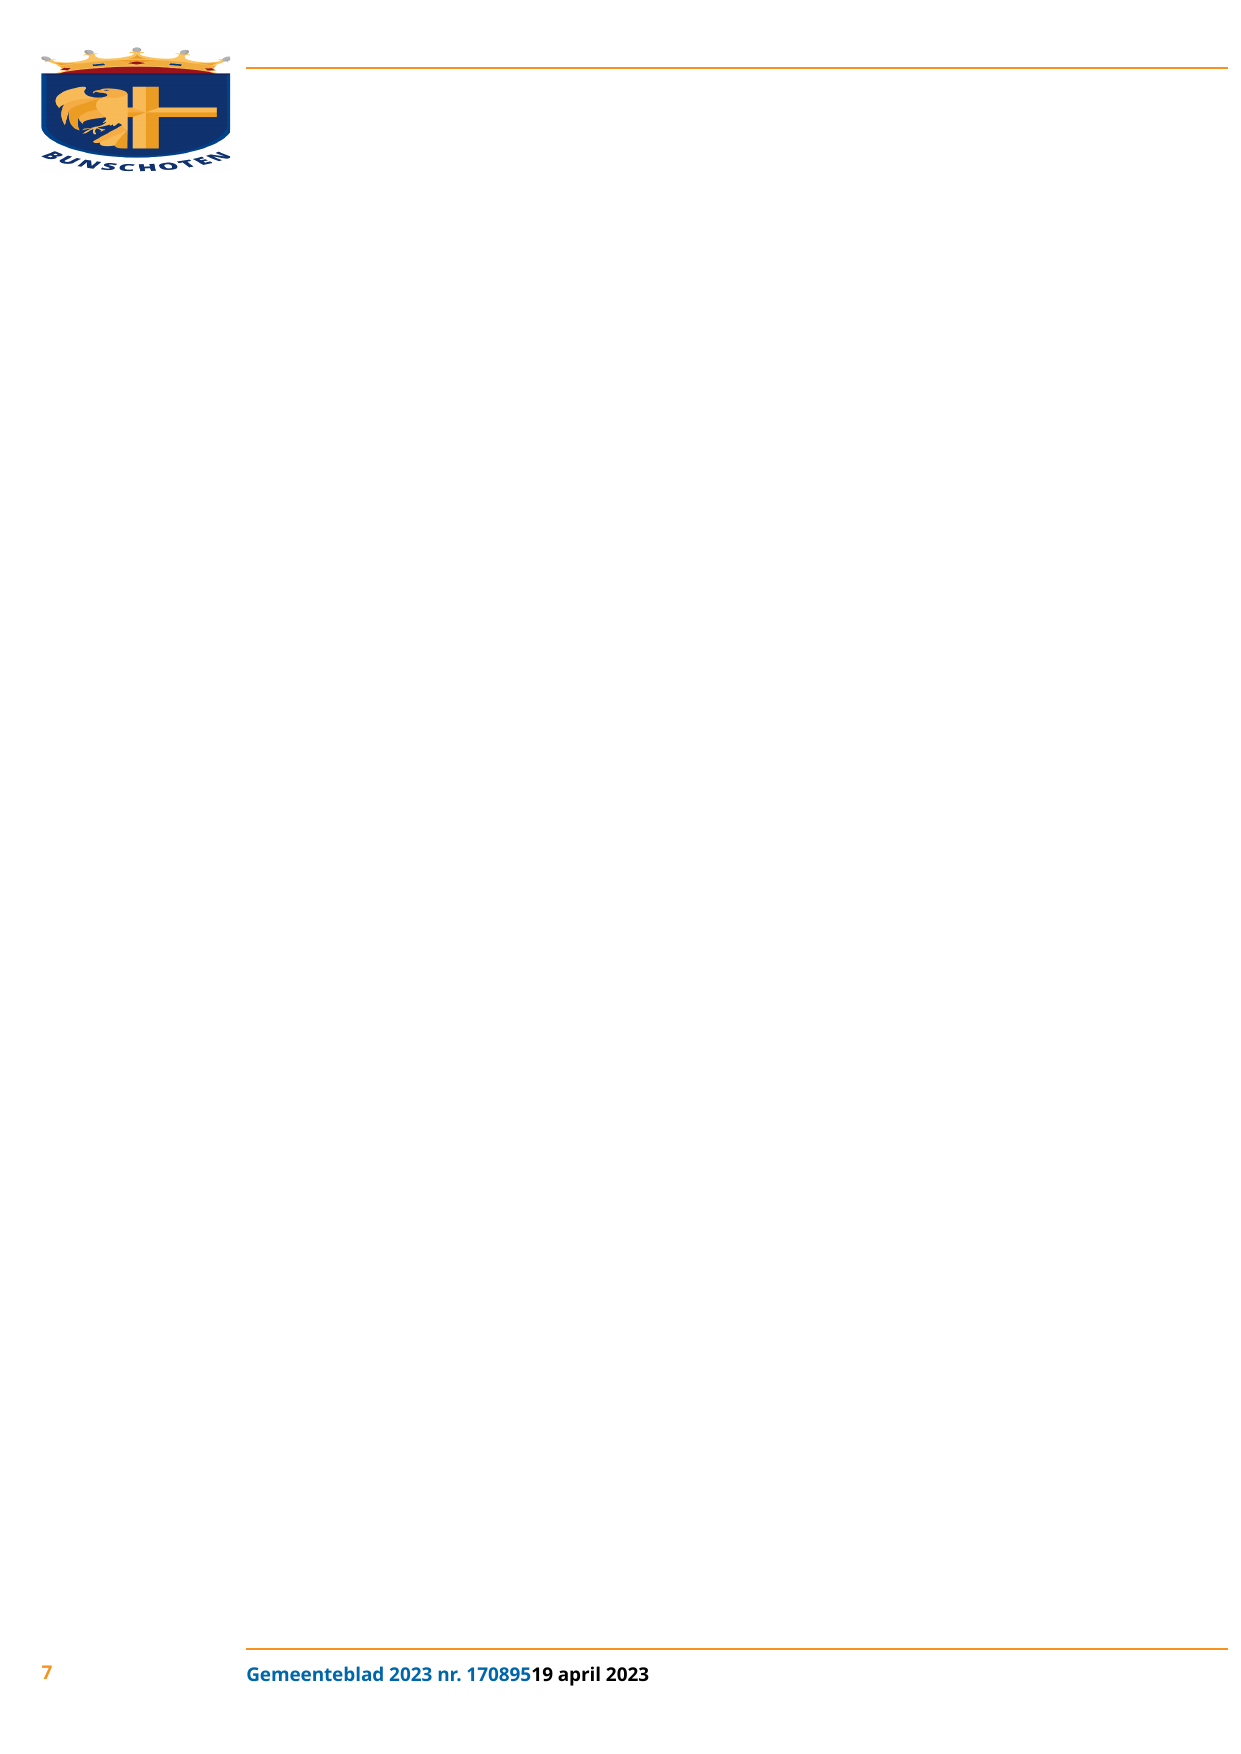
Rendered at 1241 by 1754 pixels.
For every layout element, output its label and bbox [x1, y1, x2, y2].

picture [41, 47, 231, 172]
